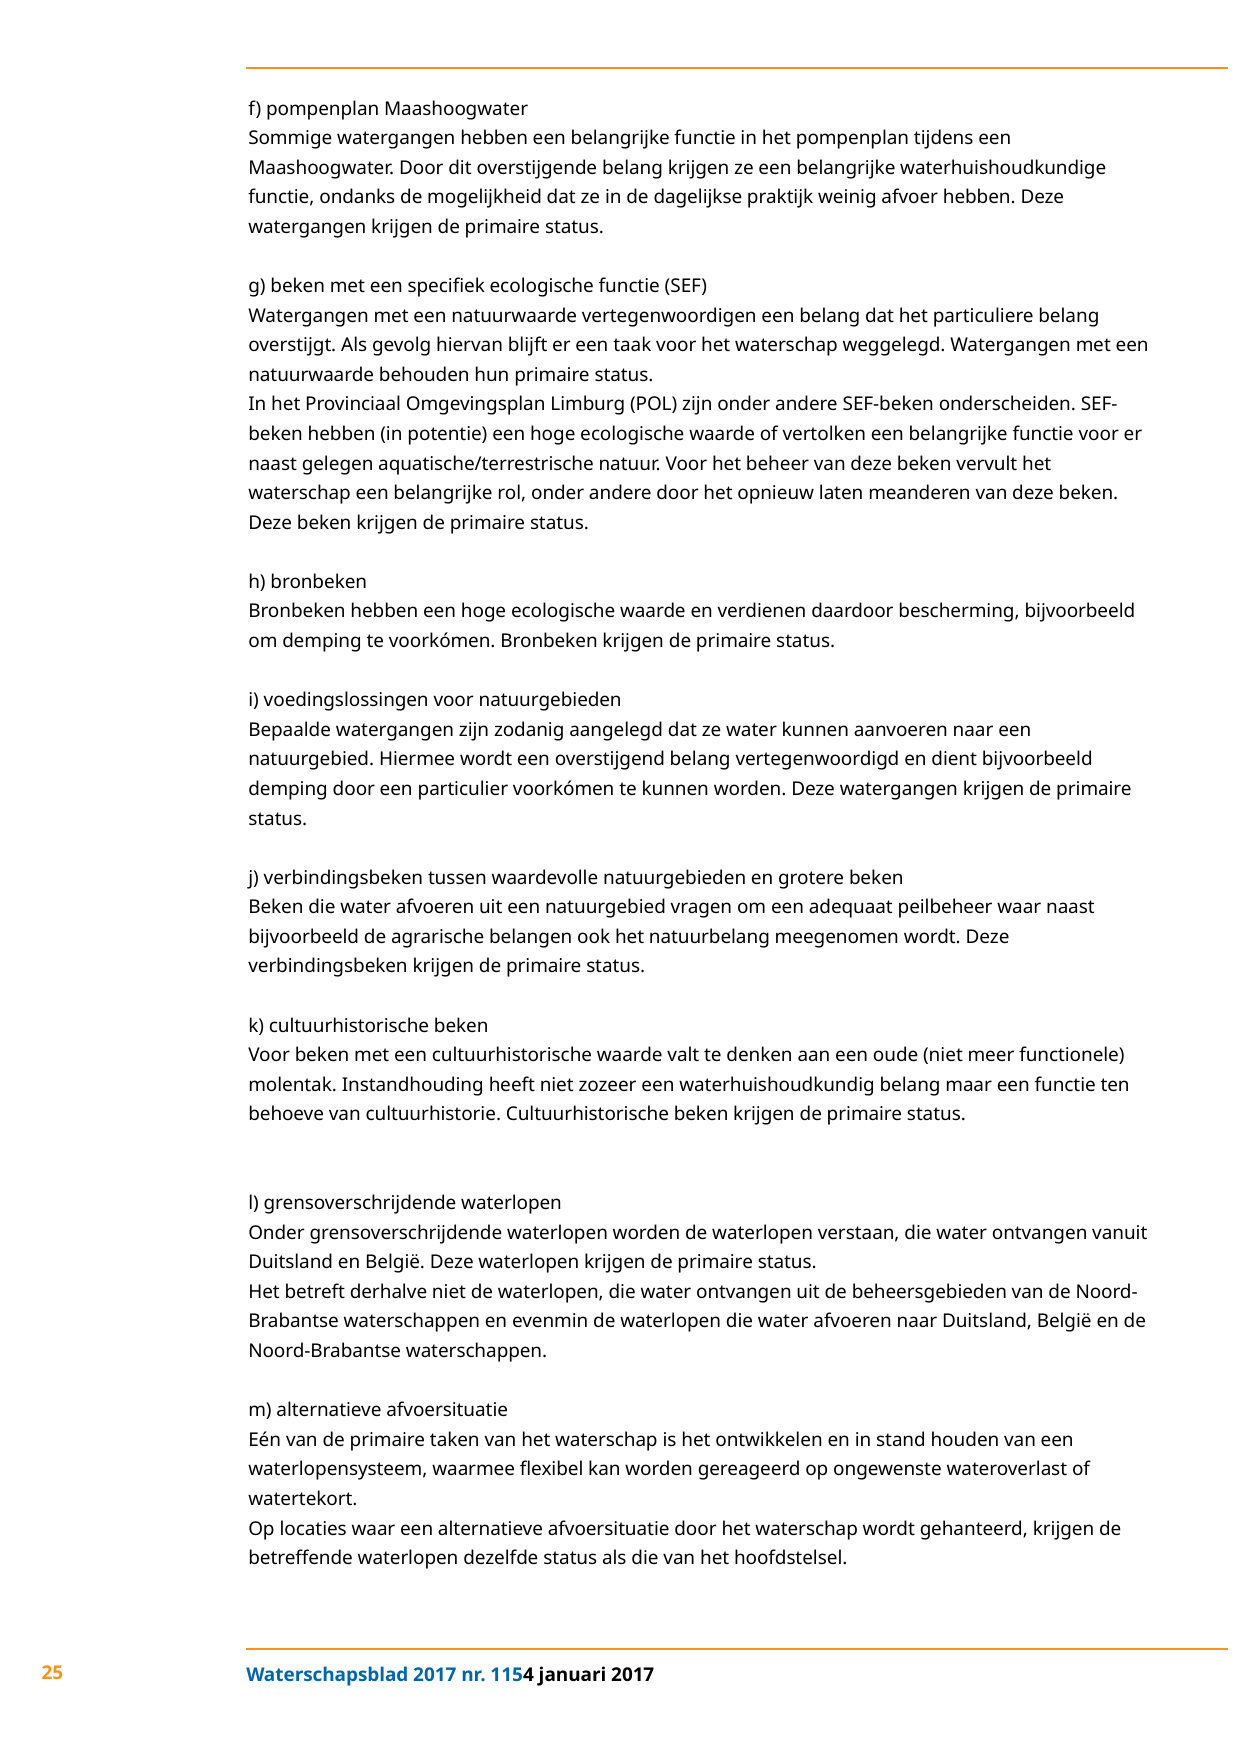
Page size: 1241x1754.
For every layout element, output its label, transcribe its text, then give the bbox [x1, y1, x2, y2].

text f) pompenplan Maashoogwater [248, 95, 1152, 121]
text In het Provinciaal Omgevingsplan Limburg (POL) zijn onder andere SEF-beken onderscheiden. SEF-beken hebben (in potentie) een hoge ecologische waarde of vertolken een belangrijke functie voor er naast gelegen aquatische/terrestrische natuur. Voor het beheer van deze beken vervult het waterschap een belangrijke rol, onder andere door het opnieuw laten meanderen van deze beken. Deze beken krijgen de primaire status. [248, 391, 1152, 535]
picture [41, 47, 231, 172]
text Beken die water afvoeren uit een natuurgebied vragen om een adequaat peilbeheer waar naast bijvoorbeeld de agrarische belangen ook het natuurbelang meegenomen wordt. Deze verbindingsbeken krijgen de primaire status. [248, 893, 1152, 978]
text Het betreft derhalve niet de waterlopen, die water ontvangen uit de beheersgebieden van de Noord-Brabantse waterschappen en evenmin de waterlopen die water afvoeren naar Duitsland, België en de Noord-Brabantse waterschappen. [248, 1278, 1152, 1363]
text Voor beken met een cultuurhistorische waarde valt te denken aan een oude (niet meer functionele) molentak. Instandhouding heeft niet zozeer een waterhuishoudkundig belang maar een functie ten behoeve van cultuurhistorie. Cultuurhistorische beken krijgen de primaire status. [248, 1041, 1152, 1126]
text Op locaties waar een alternatieve afvoersituatie door het waterschap wordt gehanteerd, krijgen de betreffende waterlopen dezelfde status als die van het hoofdstelsel. [248, 1515, 1152, 1570]
text l) grensoverschrijdende waterlopen [248, 1189, 1152, 1215]
text Onder grensoverschrijdende waterlopen worden de waterlopen verstaan, die water ontvangen vanuit Duitsland en België. Deze waterlopen krijgen de primaire status. [248, 1219, 1152, 1274]
text Eén van de primaire taken van het waterschap is het ontwikkelen en in stand houden van een waterlopensysteem, waarmee flexibel kan worden gereageerd op ongewenste wateroverlast of watertekort. [248, 1426, 1152, 1511]
text j) verbindingsbeken tussen waardevolle natuurgebieden en grotere beken [248, 864, 1152, 890]
text i) voedingslossingen voor natuurgebieden [248, 686, 1152, 712]
text Bepaalde watergangen zijn zodanig aangelegd dat ze water kunnen aanvoeren naar een natuurgebied. Hiermee wordt een overstijgend belang vertegenwoordigd en dient bijvoorbeeld demping door een particulier voorkómen te kunnen worden. Deze watergangen krijgen de primaire status. [248, 716, 1152, 831]
text k) cultuurhistorische beken [248, 1012, 1152, 1038]
text g) beken met een specifiek ecologische functie (SEF) [248, 272, 1152, 298]
text Sommige watergangen hebben een belangrijke functie in het pompenplan tijdens een Maashoogwater. Door dit overstijgende belang krijgen ze een belangrijke waterhuishoudkundige functie, ondanks de mogelijkheid dat ze in de dagelijkse praktijk weinig afvoer hebben. Deze watergangen krijgen de primaire status. [248, 124, 1152, 239]
text Bronbeken hebben een hoge ecologische waarde en verdienen daardoor bescherming, bijvoorbeeld om demping te voorkómen. Bronbeken krijgen de primaire status. [248, 598, 1152, 653]
text h) bronbeken [248, 568, 1152, 594]
text m) alternatieve afvoersituatie [248, 1396, 1152, 1422]
text Watergangen met een natuurwaarde vertegenwoordigen een belang dat het particuliere belang overstijgt. Als gevolg hiervan blijft er een taak voor het waterschap weggelegd. Watergangen met een natuurwaarde behouden hun primaire status. [248, 302, 1152, 387]
